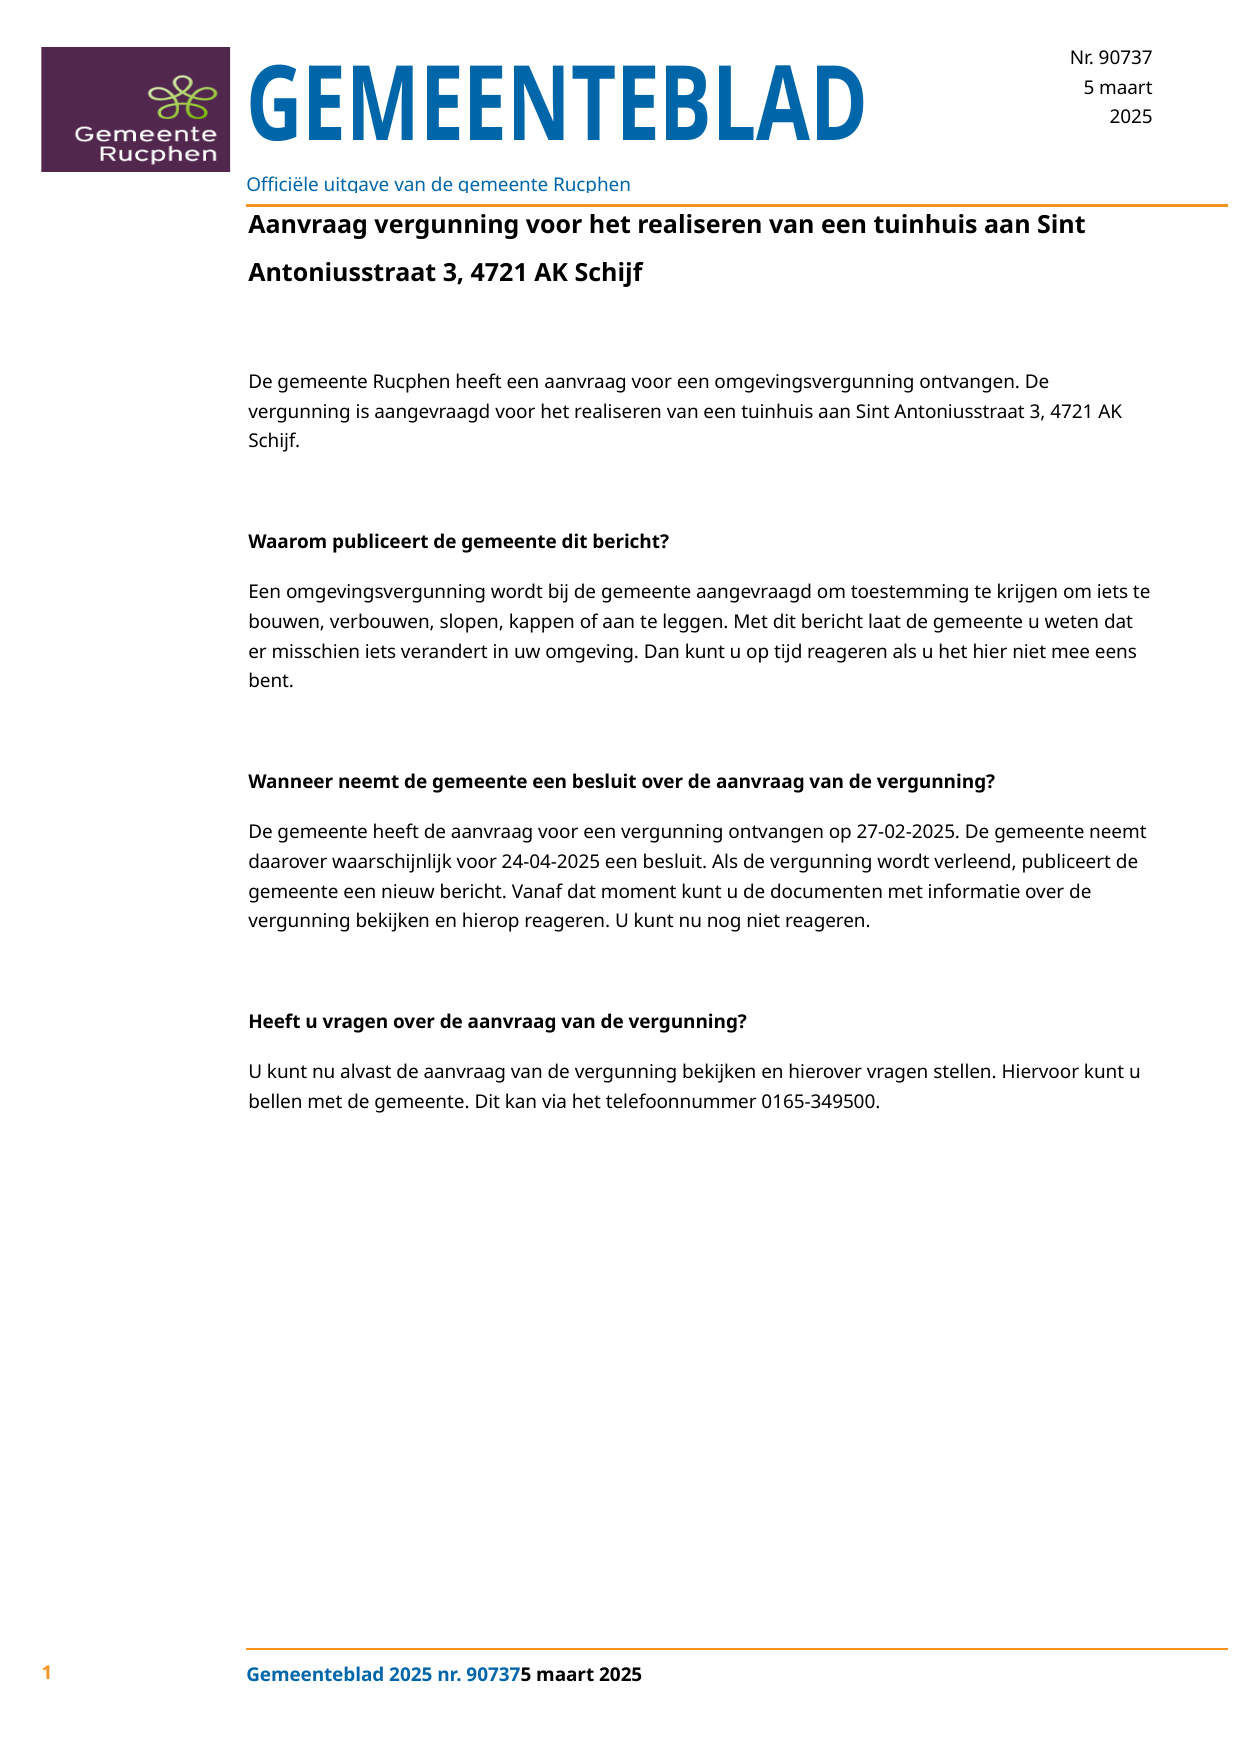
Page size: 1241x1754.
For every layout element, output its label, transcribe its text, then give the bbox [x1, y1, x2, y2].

text U kunt nu alvast de aanvraag van de vergunning bekijken en hierover vragen stellen. Hiervoor kunt u bellen met de gemeente. Dit kan via het telefoonnummer 0165-349500. [248, 1059, 1152, 1114]
text Heeft u vragen over de aanvraag van de vergunning? [248, 1008, 1152, 1034]
text Wanneer neemt de gemeente een besluit over de aanvraag van de vergunning? [248, 768, 1152, 794]
text De gemeente Rucphen heeft een aanvraag voor een omgevingsvergunning ontvangen. De vergunning is aangevraagd voor het realiseren van een tuinhuis aan Sint Antoniusstraat 3, 4721 AK Schijf. [248, 368, 1152, 453]
text De gemeente heeft de aanvraag voor een vergunning ontvangen op 27-02-2025. De gemeente neemt daarover waarschijnlijk voor 24-04-2025 een besluit. Als de vergunning wordt verleend, publiceert de gemeente een nieuw bericht. Vanaf dat moment kunt u de documenten met informatie over de vergunning bekijken en hierop reageren. U kunt nu nog niet reageren. [248, 819, 1152, 933]
text Een omgevingsvergunning wordt bij de gemeente aangevraagd om toestemming te krijgen om iets te bouwen, verbouwen, slopen, kappen of aan te leggen. Met dit bericht laat de gemeente u weten dat er misschien iets verandert in uw omgeving. Dan kunt u op tijd reageren als u het hier niet mee eens bent. [248, 579, 1152, 693]
picture [41, 47, 231, 172]
text Aanvraag vergunning voor het realiseren van een tuinhuis aan Sint Antoniusstraat 3, 4721 AK Schijf [248, 207, 1152, 288]
text Waarom publiceert de gemeente dit bericht? [248, 528, 1152, 554]
